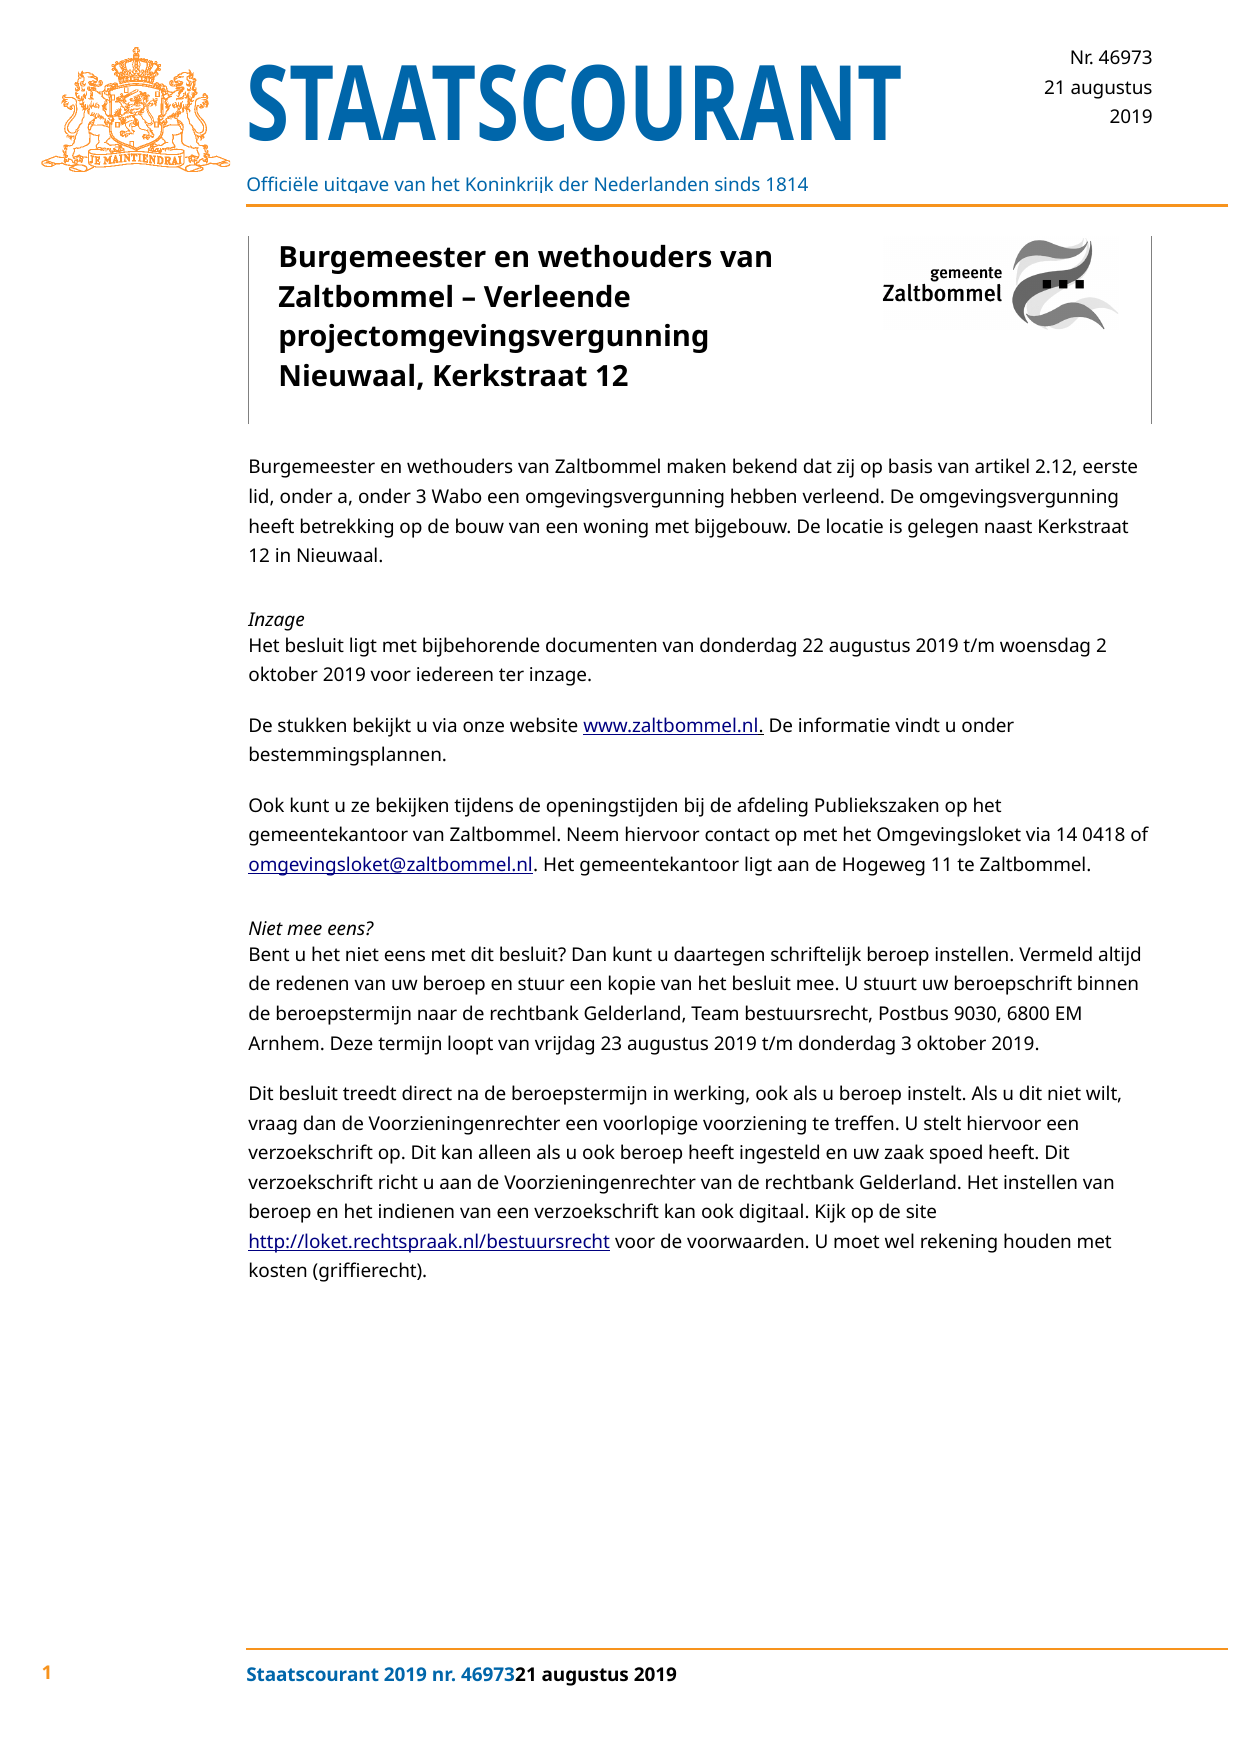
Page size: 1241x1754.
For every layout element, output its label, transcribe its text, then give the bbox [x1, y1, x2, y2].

table_header [850, 330, 1151, 424]
picture [882, 236, 1119, 330]
text Burgemeester en wethouders van Zaltbommel maken bekend dat zij op basis van artikel 2.12, eerste lid, onder a, onder 3 Wabo een omgevingsvergunning hebben verleend. De omgevingsvergunning heeft betrekking op de bouw van een woning met bijgebouw. De locatie is gelegen naast Kerkstraat 12 in Nieuwaal. [248, 454, 1152, 568]
text De stukken bekijkt u via onze website www.zaltbommel.nl. De informatie vindt u onder bestemmingsplannen. [248, 712, 1152, 767]
picture [41, 47, 231, 172]
text Ook kunt u ze bekijken tijdens de openingstijden bij de afdeling Publiekszaken op het gemeentekantoor van Zaltbommel. Neem hiervoor contact op met het Omgevingsloket via 14 0418 of omgevingsloket@zaltbommel.nl. Het gemeentekantoor ligt aan de Hogeweg 11 te Zaltbommel. [248, 792, 1152, 877]
text Bent u het niet eens met dit besluit? Dan kunt u daartegen schriftelijk beroep instellen. Vermeld altijd de redenen van uw beroep en stuur een kopie van het besluit mee. U stuurt uw beroepschrift binnen de beroepstermijn naar de rechtbank Gelderland, Team bestuursrecht, Postbus 9030, 6800 EM Arnhem. Deze termijn loopt van vrijdag 23 augustus 2019 t/m donderdag 3 oktober 2019. [248, 941, 1152, 1055]
text Inzage [248, 606, 1152, 632]
table_header [1119, 236, 1151, 329]
text Het besluit ligt met bijbehorende documenten van donderdag 22 augustus 2019 t/m woensdag 2 oktober 2019 voor iedereen ter inzage. [248, 632, 1152, 687]
text Niet mee eens? [248, 915, 1152, 941]
table_header Burgemeester en wethouders van Zaltbommel – Verleende projectomgevingsvergunning Nieuwaal, Kerkstraat 12 [249, 236, 850, 424]
text Dit besluit treedt direct na de beroepstermijn in werking, ook als u beroep instelt. Als u dit niet wilt, vraag dan de Voorzieningenrechter een voorlopige voorziening te treffen. U stelt hiervoor een verzoekschrift op. Dit kan alleen als u ook beroep heeft ingesteld en uw zaak spoed heeft. Dit verzoekschrift richt u aan de Voorzieningenrechter van de rechtbank Gelderland. Het instellen van beroep en het indienen van een verzoekschrift kan ook digitaal. Kijk op de site http://loket.rechtspraak.nl/bestuursrecht voor de voorwaarden. U moet wel rekening houden met kosten (griffierecht). [248, 1080, 1152, 1283]
table_header [850, 236, 882, 329]
